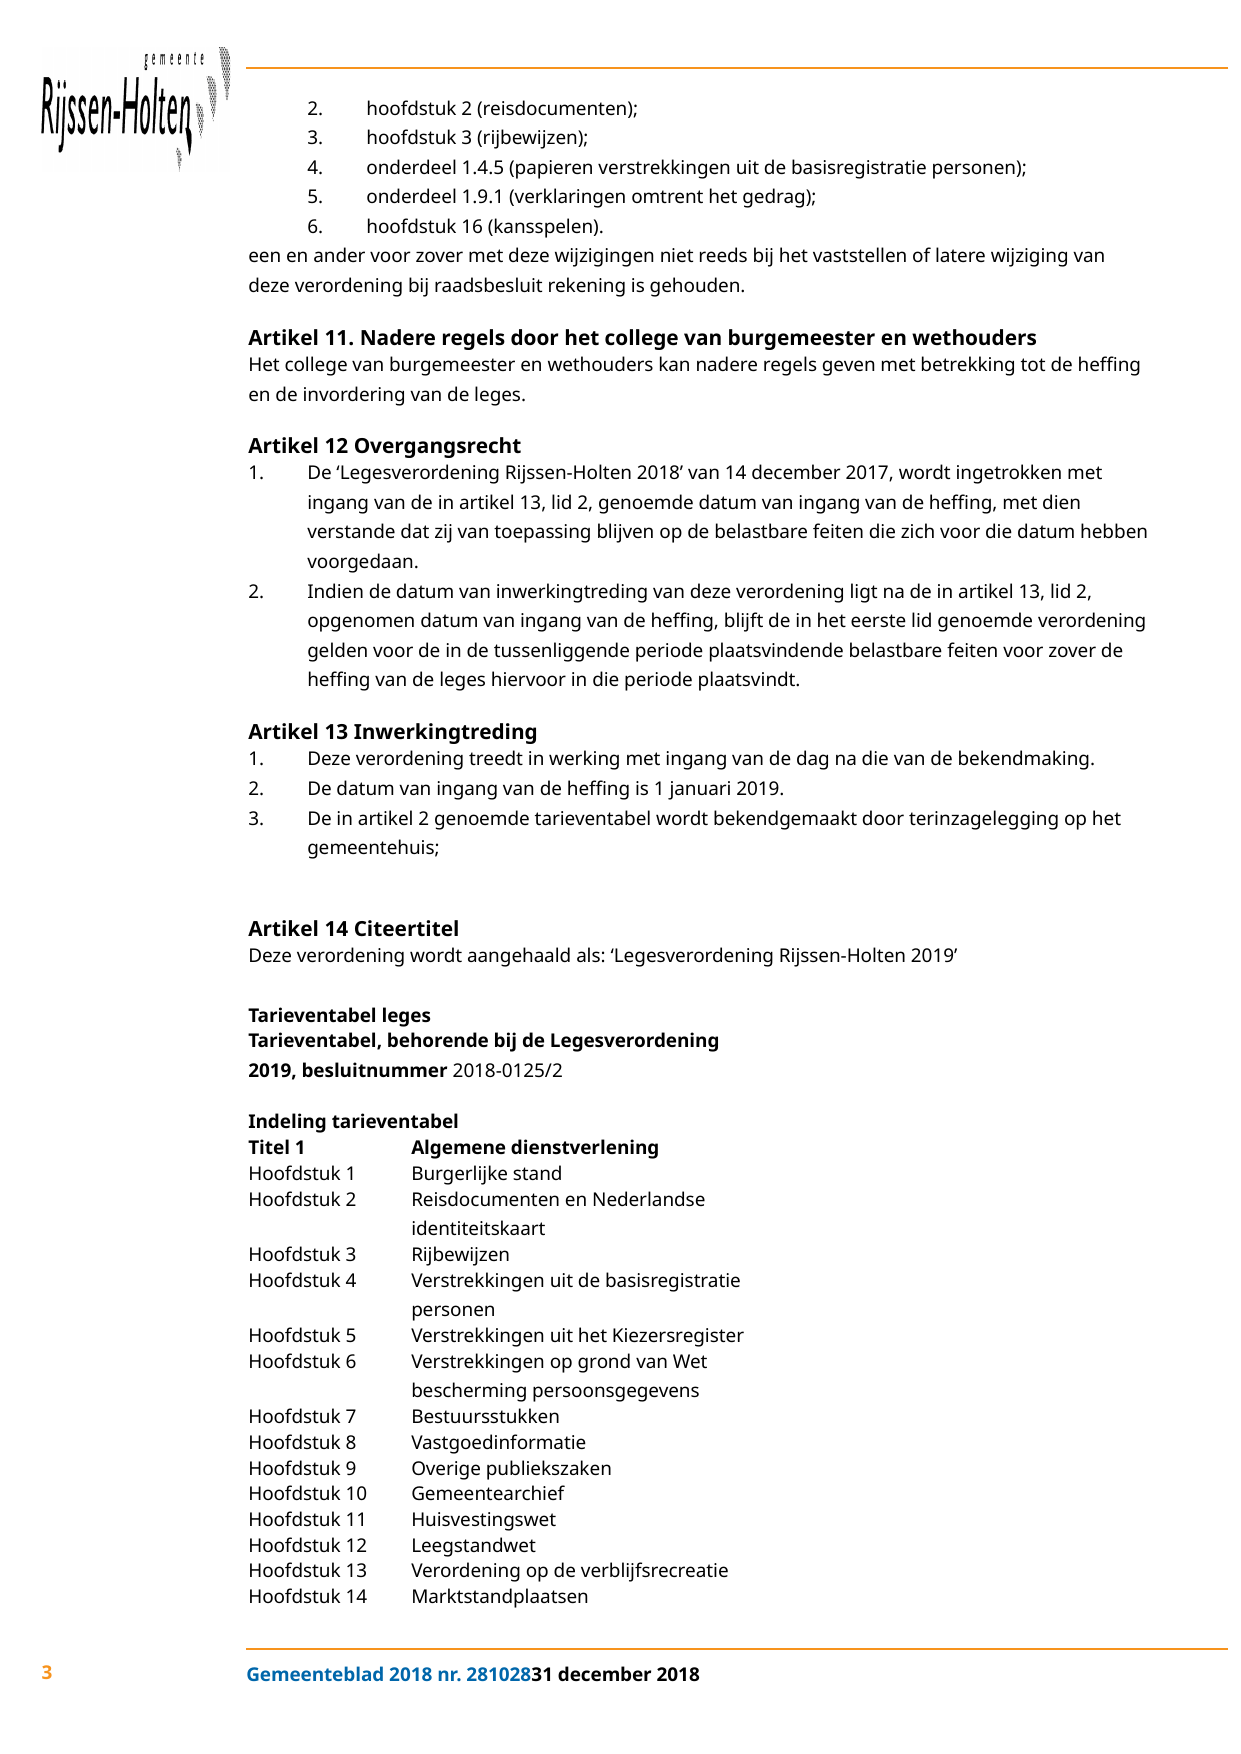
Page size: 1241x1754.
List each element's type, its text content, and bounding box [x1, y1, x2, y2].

text Artikel 11. Nadere regels door het college van burgemeester en wethouders [248, 323, 1152, 351]
table_cell Verstrekkingen uit de basisregistratie personen [411, 1267, 744, 1322]
list hoofdstuk 2 (reisdocumenten); [307, 95, 1152, 121]
text Het college van burgemeester en wethouders kan nadere regels geven met betrekking tot de heffing en de invordering van de leges. [248, 351, 1152, 406]
table_cell [744, 1083, 826, 1109]
table_cell Verstrekkingen uit het Kiezersregister [411, 1322, 744, 1348]
table_cell [744, 1135, 826, 1160]
table_cell [744, 1186, 826, 1241]
table_cell [744, 1429, 826, 1455]
table_cell [744, 1584, 826, 1609]
table_cell [826, 1241, 1070, 1267]
text Artikel 13 Inwerkingtreding [248, 717, 1152, 746]
table_cell Rijbewijzen [411, 1241, 744, 1267]
table_cell [826, 1267, 1070, 1322]
table_cell [826, 1481, 1070, 1506]
table_cell [826, 1532, 1070, 1558]
table_header [826, 1002, 1070, 1028]
table_cell Verordening op de verblijfsrecreatie [411, 1558, 744, 1583]
table_cell [744, 1267, 826, 1322]
list hoofdstuk 16 (kansspelen). [307, 213, 1152, 239]
table_cell [826, 1455, 1070, 1481]
table_cell Bestuursstukken [411, 1403, 744, 1429]
table_cell [826, 1403, 1070, 1429]
table_cell [826, 1429, 1070, 1455]
table_cell [826, 1506, 1070, 1532]
table_cell [744, 1109, 826, 1134]
table_cell Hoofdstuk 3 [248, 1241, 411, 1267]
text Artikel 14 Citeertitel [248, 914, 1152, 943]
text Artikel 12 Overgangsrecht [248, 431, 1152, 459]
table_cell Hoofdstuk 10 [248, 1481, 411, 1506]
table_header [744, 1002, 826, 1028]
table_cell [826, 1348, 1070, 1403]
list onderdeel 1.4.5 (papieren verstrekkingen uit de basisregistratie personen); [307, 154, 1152, 180]
table_cell Reisdocumenten en Nederlandse identiteitskaart [411, 1186, 744, 1241]
table_cell Hoofdstuk 14 [248, 1584, 411, 1609]
table_cell Hoofdstuk 5 [248, 1322, 411, 1348]
list Indien de datum van inwerkingtreding van deze verordening ligt na de in artikel 13, lid 2, opgenomen datum van ingang van de heffing, blijft de in het eerste lid genoemde verordening gelden voor de in de tussenliggende periode plaatsvindende belastbare feiten voor zover de heffing van de leges hiervoor in die periode plaatsvindt. [248, 578, 1152, 692]
table_cell [826, 1584, 1070, 1609]
table_cell Hoofdstuk 2 [248, 1186, 411, 1241]
table_cell Burgerlijke stand [411, 1160, 744, 1186]
table_cell [744, 1322, 826, 1348]
table_cell [744, 1506, 826, 1532]
table_cell Overige publiekszaken [411, 1455, 744, 1481]
table_cell Marktstandplaatsen [411, 1584, 744, 1609]
table_cell [826, 1558, 1070, 1583]
list hoofdstuk 3 (rijbewijzen); [307, 124, 1152, 150]
list De in artikel 2 genoemde tarieventabel wordt bekendgemaakt door terinzagelegging op het gemeentehuis; [248, 805, 1152, 860]
table_cell Hoofdstuk 11 [248, 1506, 411, 1532]
list onderdeel 1.9.1 (verklaringen omtrent het gedrag); [307, 183, 1152, 209]
table_cell Hoofdstuk 7 [248, 1403, 411, 1429]
table_cell Algemene dienstverlening [411, 1135, 744, 1160]
table_cell Vastgoedinformatie [411, 1429, 744, 1455]
table_cell Hoofdstuk 4 [248, 1267, 411, 1322]
table_cell [826, 1083, 1070, 1109]
table_cell [826, 1109, 1070, 1134]
table_cell Hoofdstuk 13 [248, 1558, 411, 1583]
table_cell [744, 1403, 826, 1429]
table_cell [744, 1532, 826, 1558]
table_cell [826, 1160, 1070, 1186]
table_cell Tarieventabel, behorende bij de Legesverordening 2019, besluitnummer 2018-0125/2 [248, 1028, 744, 1083]
table_cell Hoofdstuk 8 [248, 1429, 411, 1455]
table_cell [744, 1241, 826, 1267]
table_cell Hoofdstuk 9 [248, 1455, 411, 1481]
text Deze verordening wordt aangehaald als: ‘Legesverordening Rijssen-Holten 2019’ [248, 943, 1152, 968]
table_cell [826, 1135, 1070, 1160]
table_cell [744, 1348, 826, 1403]
table_cell Indeling tarieventabel [248, 1109, 744, 1134]
table_header Tarieventabel leges [248, 1002, 744, 1028]
text een en ander voor zover met deze wijzigingen niet reeds bij het vaststellen of latere wijziging van deze verordening bij raadsbesluit rekening is gehouden. [248, 243, 1152, 298]
table_cell [411, 1083, 744, 1109]
table_cell Titel 1 [248, 1135, 411, 1160]
picture [41, 47, 231, 172]
table_cell [744, 1558, 826, 1583]
table_cell [744, 1455, 826, 1481]
list Deze verordening treedt in werking met ingang van de dag na die van de bekendmaking. [248, 746, 1152, 771]
table_cell Verstrekkingen op grond van Wet bescherming persoonsgegevens [411, 1348, 744, 1403]
table_cell Hoofdstuk 12 [248, 1532, 411, 1558]
list De datum van ingang van de heffing is 1 januari 2019. [248, 775, 1152, 801]
table_cell [744, 1481, 826, 1506]
table_cell Hoofdstuk 1 [248, 1160, 411, 1186]
list De ‘Legesverordening Rijssen-Holten 2018’ van 14 december 2017, wordt ingetrokken met ingang van de in artikel 13, lid 2, genoemde datum van ingang van de heffing, met dien verstande dat zij van toepassing blijven op de belastbare feiten die zich voor die datum hebben voorgedaan. [248, 459, 1152, 574]
table_cell Hoofdstuk 6 [248, 1348, 411, 1403]
table_cell [744, 1028, 826, 1083]
table_cell Leegstandwet [411, 1532, 744, 1558]
table_cell [826, 1322, 1070, 1348]
table_cell [744, 1160, 826, 1186]
table_cell [248, 1083, 411, 1109]
table_cell [826, 1028, 1070, 1083]
table_cell [826, 1186, 1070, 1241]
table_cell Gemeentearchief [411, 1481, 744, 1506]
table_cell Huisvestingswet [411, 1506, 744, 1532]
